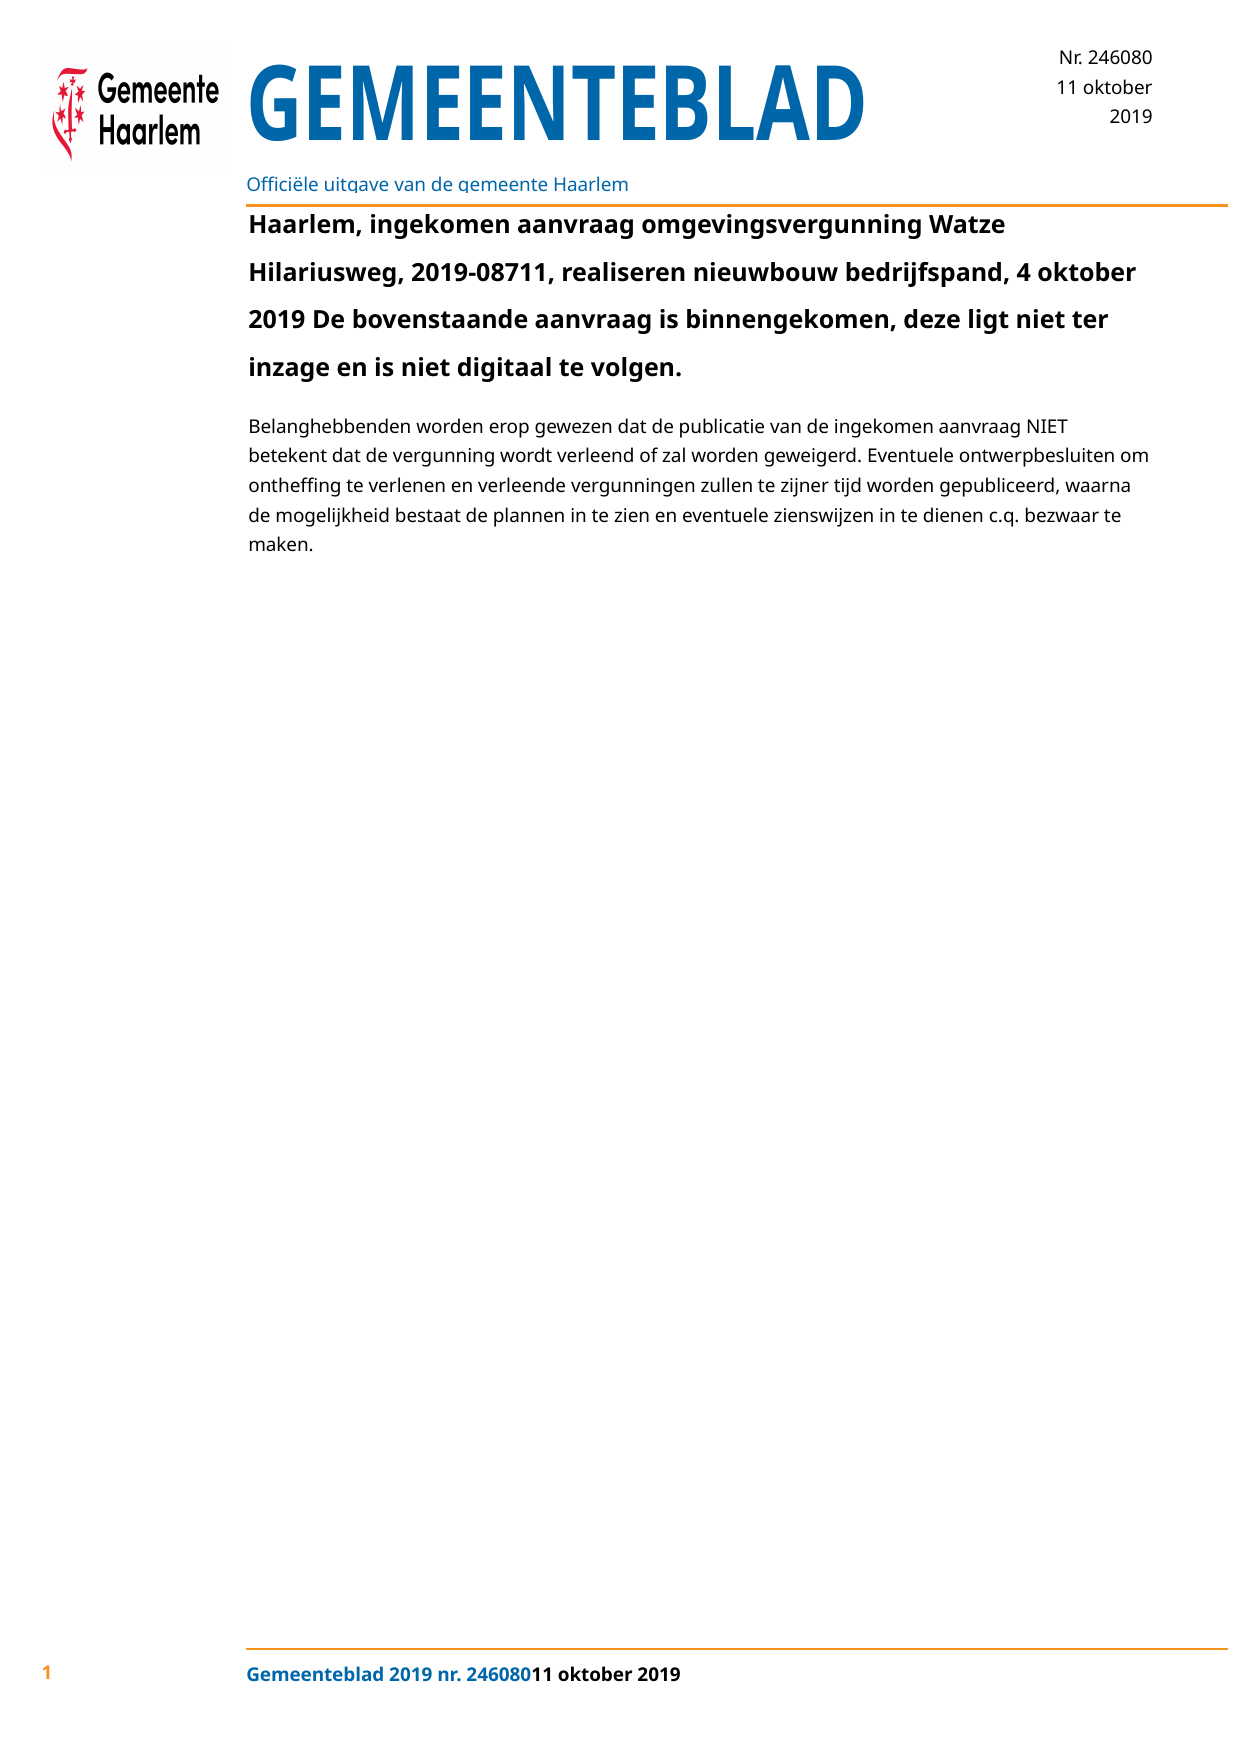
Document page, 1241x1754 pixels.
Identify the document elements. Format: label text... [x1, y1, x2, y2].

picture [41, 47, 231, 172]
text Belanghebbenden worden erop gewezen dat de publicatie van de ingekomen aanvraag NIET betekent dat de vergunning wordt verleend of zal worden geweigerd. Eventuele ontwerpbesluiten om ontheffing te verlenen en verleende vergunningen zullen te zijner tijd worden gepubliceerd, waarna de mogelijkheid bestaat de plannen in te zien en eventuele zienswijzen in te dienen c.q. bezwaar te maken. [248, 413, 1152, 557]
text Haarlem, ingekomen aanvraag omgevingsvergunning Watze Hilariusweg, 2019-08711, realiseren nieuwbouw bedrijfspand, 4 oktober 2019 De bovenstaande aanvraag is binnengekomen, deze ligt niet ter inzage en is niet digitaal te volgen. [248, 207, 1152, 384]
